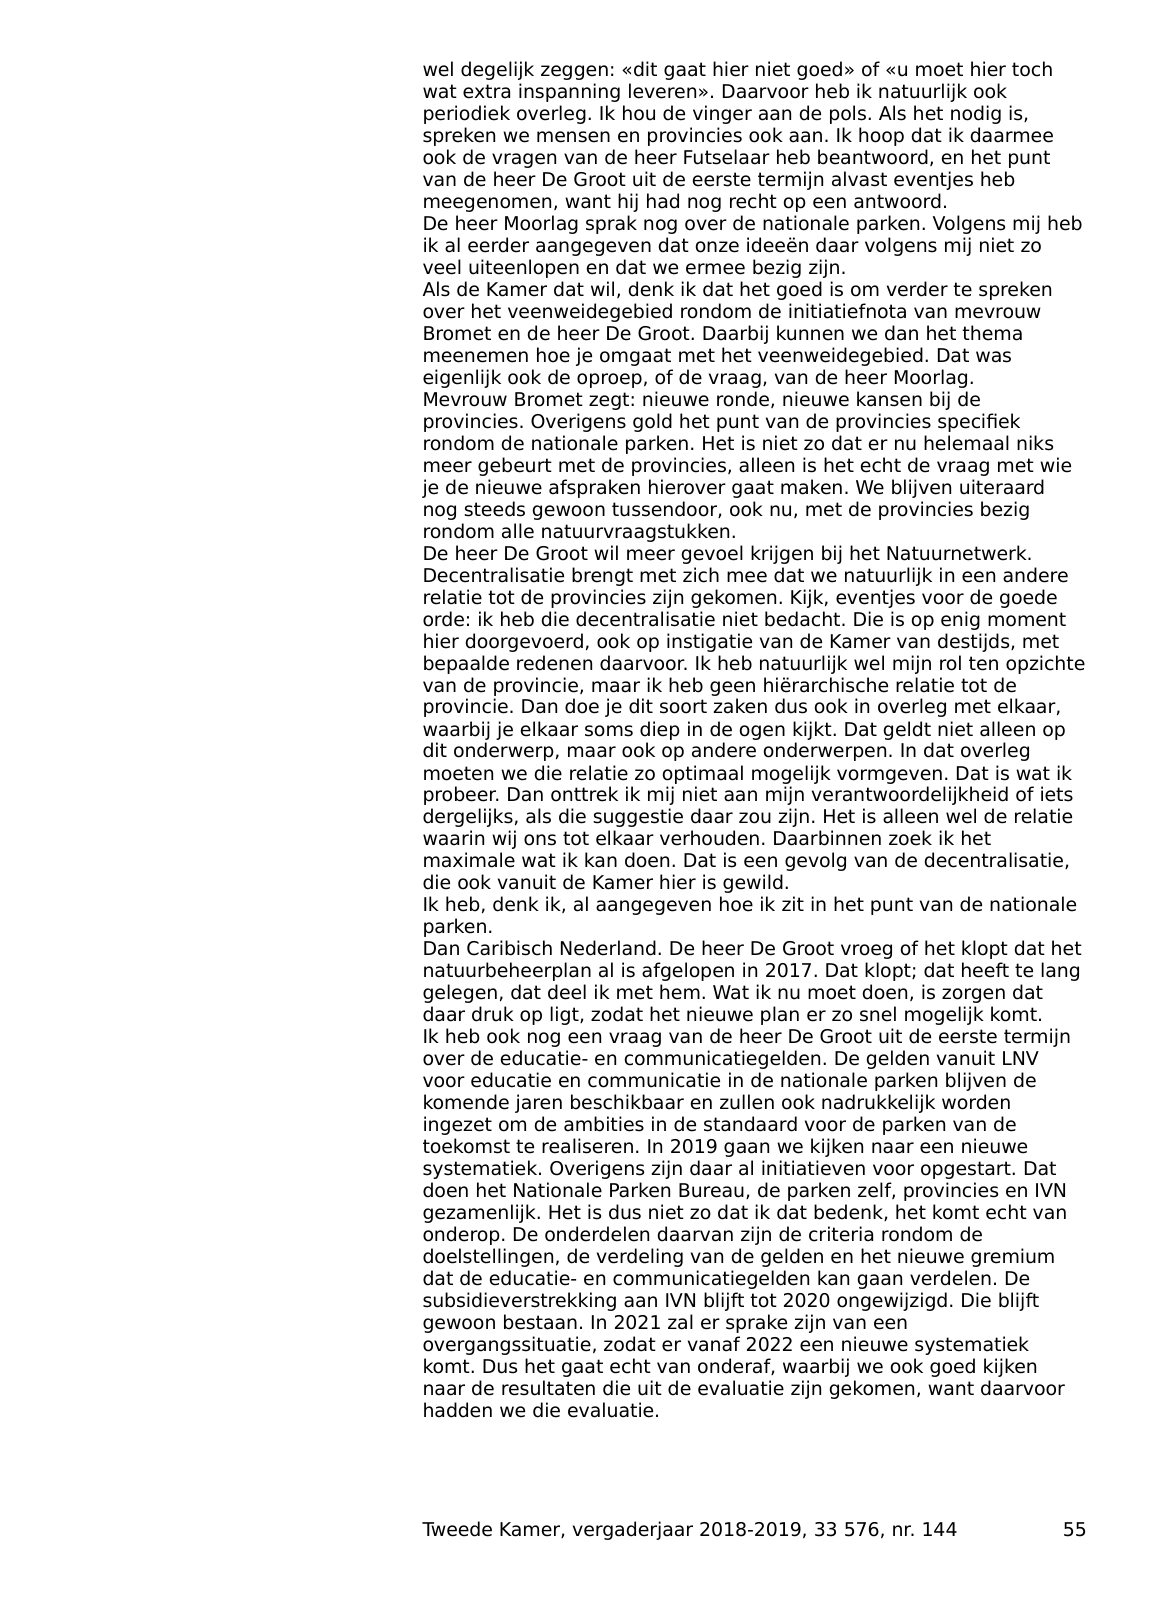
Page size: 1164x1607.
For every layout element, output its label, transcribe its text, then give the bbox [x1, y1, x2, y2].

text wel degelijk zeggen: «dit gaat hier niet goed» of «u moet hier toch wat extra inspanning leveren». Daarvoor heb ik natuurlijk ook periodiek overleg. Ik hou de vinger aan de pols. Als het nodig is, spreken we mensen en provincies ook aan. Ik hoop dat ik daarmee ook de vragen van de heer Futselaar heb beantwoord, en het punt van de heer De Groot uit de eerste termijn alvast eventjes heb meegenomen, want hij had nog recht op een antwoord. [422, 59, 1087, 213]
text Ik heb, denk ik, al aangegeven hoe ik zit in het punt van de nationale parken. [422, 894, 1087, 938]
text De heer Moorlag sprak nog over de nationale parken. Volgens mij heb ik al eerder aangegeven dat onze ideeën daar volgens mij niet zo veel uiteenlopen en dat we ermee bezig zijn. [422, 213, 1087, 279]
text Dan Caribisch Nederland. De heer De Groot vroeg of het klopt dat het natuurbeheerplan al is afgelopen in 2017. Dat klopt; dat heeft te lang gelegen, dat deel ik met hem. Wat ik nu moet doen, is zorgen dat daar druk op ligt, zodat het nieuwe plan er zo snel mogelijk komt. [422, 938, 1087, 1026]
text Als de Kamer dat wil, denk ik dat het goed is om verder te spreken over het veenweidegebied rondom de initiatiefnota van mevrouw Bromet en de heer De Groot. Daarbij kunnen we dan het thema meenemen hoe je omgaat met het veenweidegebied. Dat was eigenlijk ook de oproep, of de vraag, van de heer Moorlag. [422, 279, 1087, 389]
text Mevrouw Bromet zegt: nieuwe ronde, nieuwe kansen bij de provincies. Overigens gold het punt van de provincies specifiek rondom de nationale parken. Het is niet zo dat er nu helemaal niks meer gebeurt met de provincies, alleen is het echt de vraag met wie je de nieuwe afspraken hierover gaat maken. We blijven uiteraard nog steeds gewoon tussendoor, ook nu, met de provincies bezig rondom alle natuurvraagstukken. [422, 389, 1087, 543]
text Ik heb ook nog een vraag van de heer De Groot uit de eerste termijn over de educatie- en communicatiegelden. De gelden vanuit LNV voor educatie en communicatie in de nationale parken blijven de komende jaren beschikbaar en zullen ook nadrukkelijk worden ingezet om de ambities in de standaard voor de parken van de toekomst te realiseren. In 2019 gaan we kijken naar een nieuwe systematiek. Overigens zijn daar al initiatieven voor opgestart. Dat doen het Nationale Parken Bureau, de parken zelf, provincies en IVN gezamenlijk. Het is dus niet zo dat ik dat bedenk, het komt echt van onderop. De onderdelen daarvan zijn de criteria rondom de doelstellingen, de verdeling van de gelden en het nieuwe gremium dat de educatie- en communicatiegelden kan gaan verdelen. De subsidieverstrekking aan IVN blijft tot 2020 ongewijzigd. Die blijft gewoon bestaan. In 2021 zal er sprake zijn van een overgangssituatie, zodat er vanaf 2022 een nieuwe systematiek komt. Dus het gaat echt van onderaf, waarbij we ook goed kijken naar de resultaten die uit de evaluatie zijn gekomen, want daarvoor hadden we die evaluatie. [422, 1026, 1087, 1422]
text De heer De Groot wil meer gevoel krijgen bij het Natuurnetwerk. Decentralisatie brengt met zich mee dat we natuurlijk in een andere relatie tot de provincies zijn gekomen. Kijk, eventjes voor de goede orde: ik heb die decentralisatie niet bedacht. Die is op enig moment hier doorgevoerd, ook op instigatie van de Kamer van destijds, met bepaalde redenen daarvoor. Ik heb natuurlijk wel mijn rol ten opzichte van de provincie, maar ik heb geen hiërarchische relatie tot de provincie. Dan doe je dit soort zaken dus ook in overleg met elkaar, waarbij je elkaar soms diep in de ogen kijkt. Dat geldt niet alleen op dit onderwerp, maar ook op andere onderwerpen. In dat overleg moeten we die relatie zo optimaal mogelijk vormgeven. Dat is wat ik probeer. Dan onttrek ik mij niet aan mijn verantwoordelijkheid of iets dergelijks, als die suggestie daar zou zijn. Het is alleen wel de relatie waarin wij ons tot elkaar verhouden. Daarbinnen zoek ik het maximale wat ik kan doen. Dat is een gevolg van de decentralisatie, die ook vanuit de Kamer hier is gewild. [422, 543, 1087, 894]
